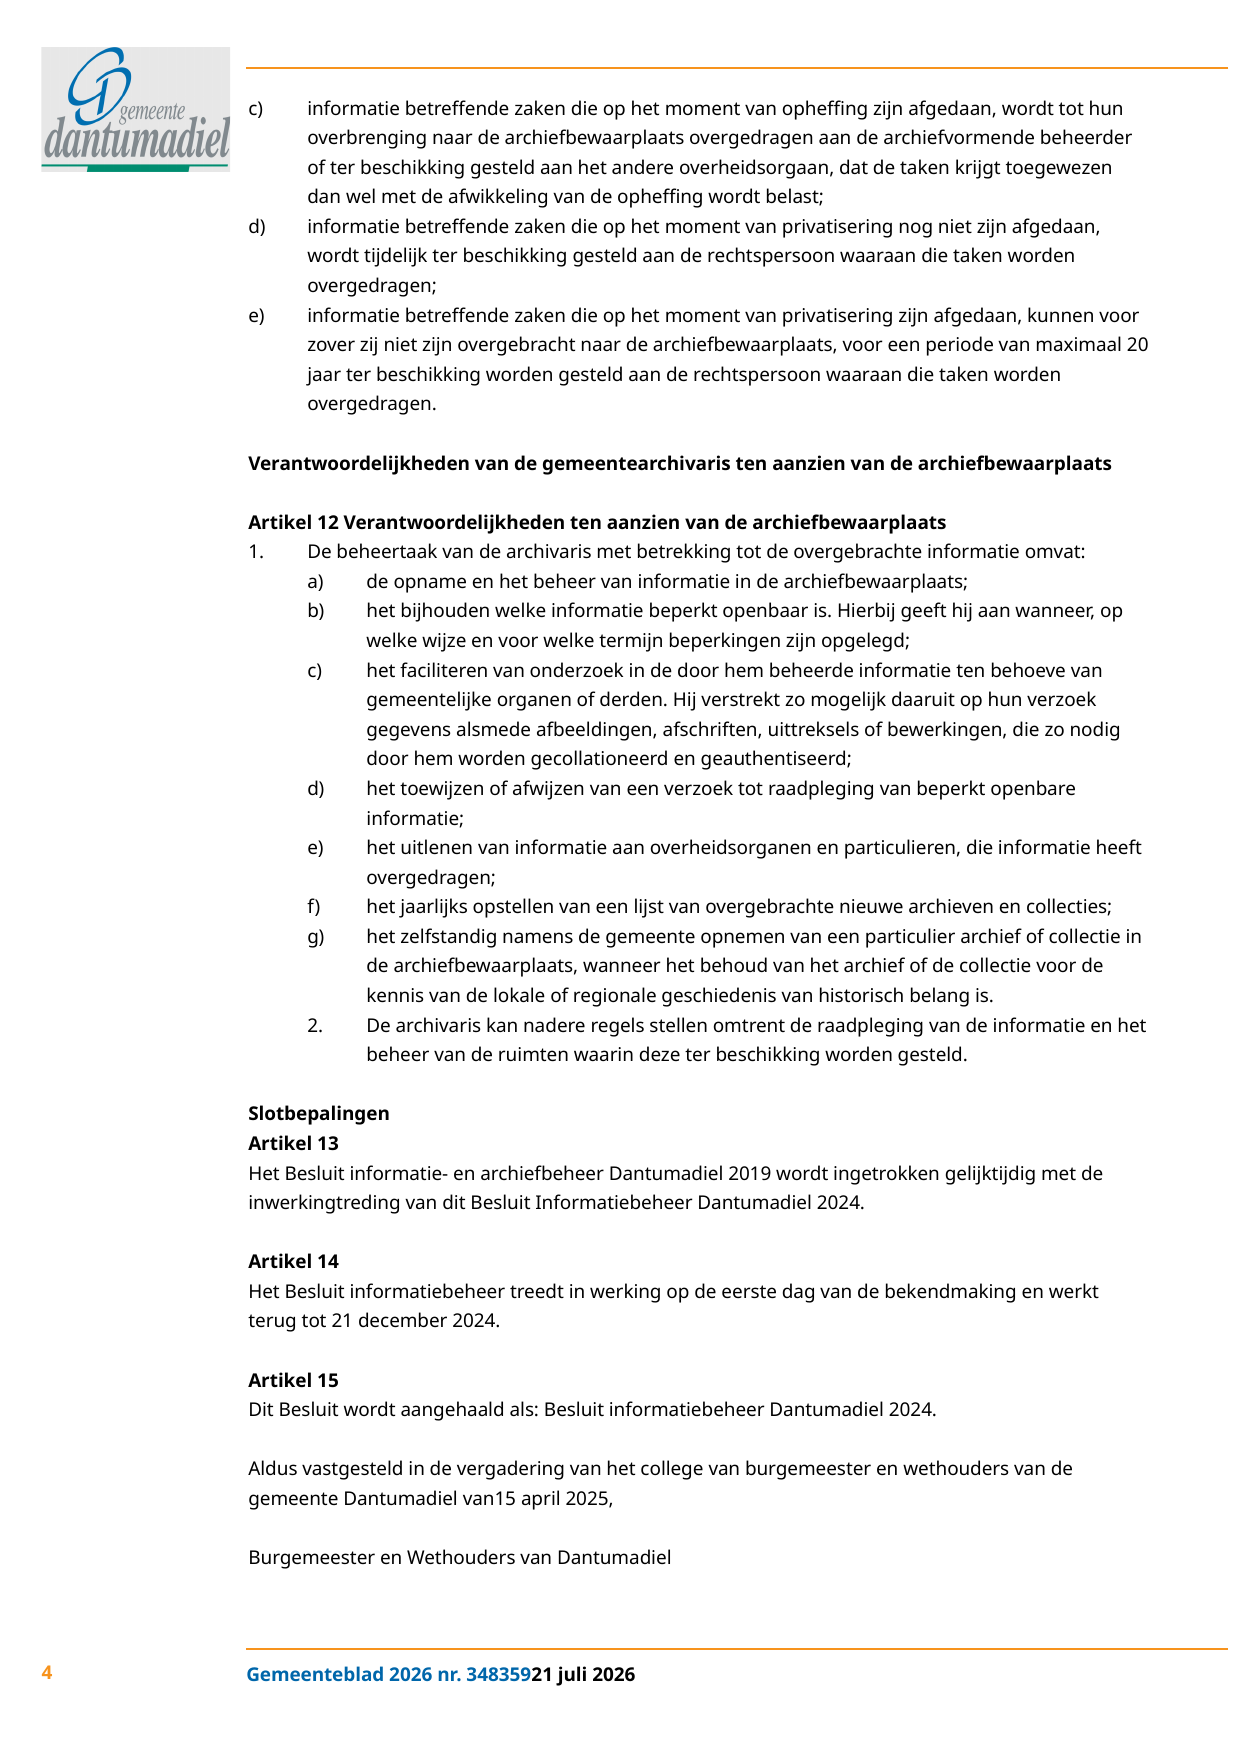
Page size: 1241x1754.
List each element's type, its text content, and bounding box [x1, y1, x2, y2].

text Burgemeester en Wethouders van Dantumadiel [248, 1544, 1152, 1570]
list het zelfstandig namens de gemeente opnemen van een particulier archief of collectie in de archiefbewaarplaats, wanneer het behoud van het archief of de collectie voor de kennis van de lokale of regionale geschiedenis van historisch belang is. [307, 923, 1152, 1008]
text Aldus vastgesteld in de vergadering van het college van burgemeester en wethouders van de gemeente Dantumadiel van15 april 2025, [248, 1456, 1152, 1511]
list het jaarlijks opstellen van een lijst van overgebrachte nieuwe archieven en collecties; [307, 893, 1152, 919]
list informatie betreffende zaken die op het moment van privatisering zijn afgedaan, kunnen voor zover zij niet zijn overgebracht naar de archiefbewaarplaats, voor een periode van maximaal 20 jaar ter beschikking worden gesteld aan de rechtspersoon waaraan die taken worden overgedragen. [248, 302, 1152, 416]
text Verantwoordelijkheden van de gemeentearchivaris ten aanzien van de archiefbewaarplaats [248, 450, 1152, 476]
text Het Besluit informatie- en archiefbeheer Dantumadiel 2019 wordt ingetrokken gelijktijdig met de inwerkingtreding van dit Besluit Informatiebeheer Dantumadiel 2024. [248, 1160, 1152, 1215]
text Artikel 15 [248, 1367, 1152, 1393]
picture [41, 47, 231, 172]
list informatie betreffende zaken die op het moment van privatisering nog niet zijn afgedaan, wordt tijdelijk ter beschikking gesteld aan de rechtspersoon waaraan die taken worden overgedragen; [248, 213, 1152, 298]
list De archivaris kan nadere regels stellen omtrent de raadpleging van de informatie en het beheer van de ruimten waarin deze ter beschikking worden gesteld. [307, 1012, 1152, 1067]
list het faciliteren van onderzoek in de door hem beheerde informatie ten behoeve van gemeentelijke organen of derden. Hij verstrekt zo mogelijk daaruit op hun verzoek gegevens alsmede afbeeldingen, afschriften, uittreksels of bewerkingen, die zo nodig door hem worden gecollationeerd en geauthentiseerd; [307, 657, 1152, 771]
text Artikel 12 Verantwoordelijkheden ten aanzien van de archiefbewaarplaats [248, 509, 1152, 535]
text Het Besluit informatiebeheer treedt in werking op de eerste dag van de bekendmaking en werkt terug tot 21 december 2024. [248, 1278, 1152, 1333]
text Slotbepalingen [248, 1101, 1152, 1126]
list het toewijzen of afwijzen van een verzoek tot raadpleging van beperkt openbare informatie; [307, 775, 1152, 831]
text Artikel 14 [248, 1248, 1152, 1274]
list het bijhouden welke informatie beperkt openbaar is. Hierbij geeft hij aan wanneer, op welke wijze en voor welke termijn beperkingen zijn opgelegd; [307, 598, 1152, 653]
list De beheertaak van de archivaris met betrekking tot de overgebrachte informatie omvat: [248, 538, 1152, 564]
list het uitlenen van informatie aan overheidsorganen en particulieren, die informatie heeft overgedragen; [307, 834, 1152, 890]
text Artikel 13 [248, 1130, 1152, 1156]
list de opname en het beheer van informatie in de archiefbewaarplaats; [307, 568, 1152, 594]
text Dit Besluit wordt aangehaald als: Besluit informatiebeheer Dantumadiel 2024. [248, 1396, 1152, 1422]
list informatie betreffende zaken die op het moment van opheffing zijn afgedaan, wordt tot hun overbrenging naar de archiefbewaarplaats overgedragen aan de archiefvormende beheerder of ter beschikking gesteld aan het andere overheidsorgaan, dat de taken krijgt toegewezen dan wel met de afwikkeling van de opheffing wordt belast; [248, 95, 1152, 209]
